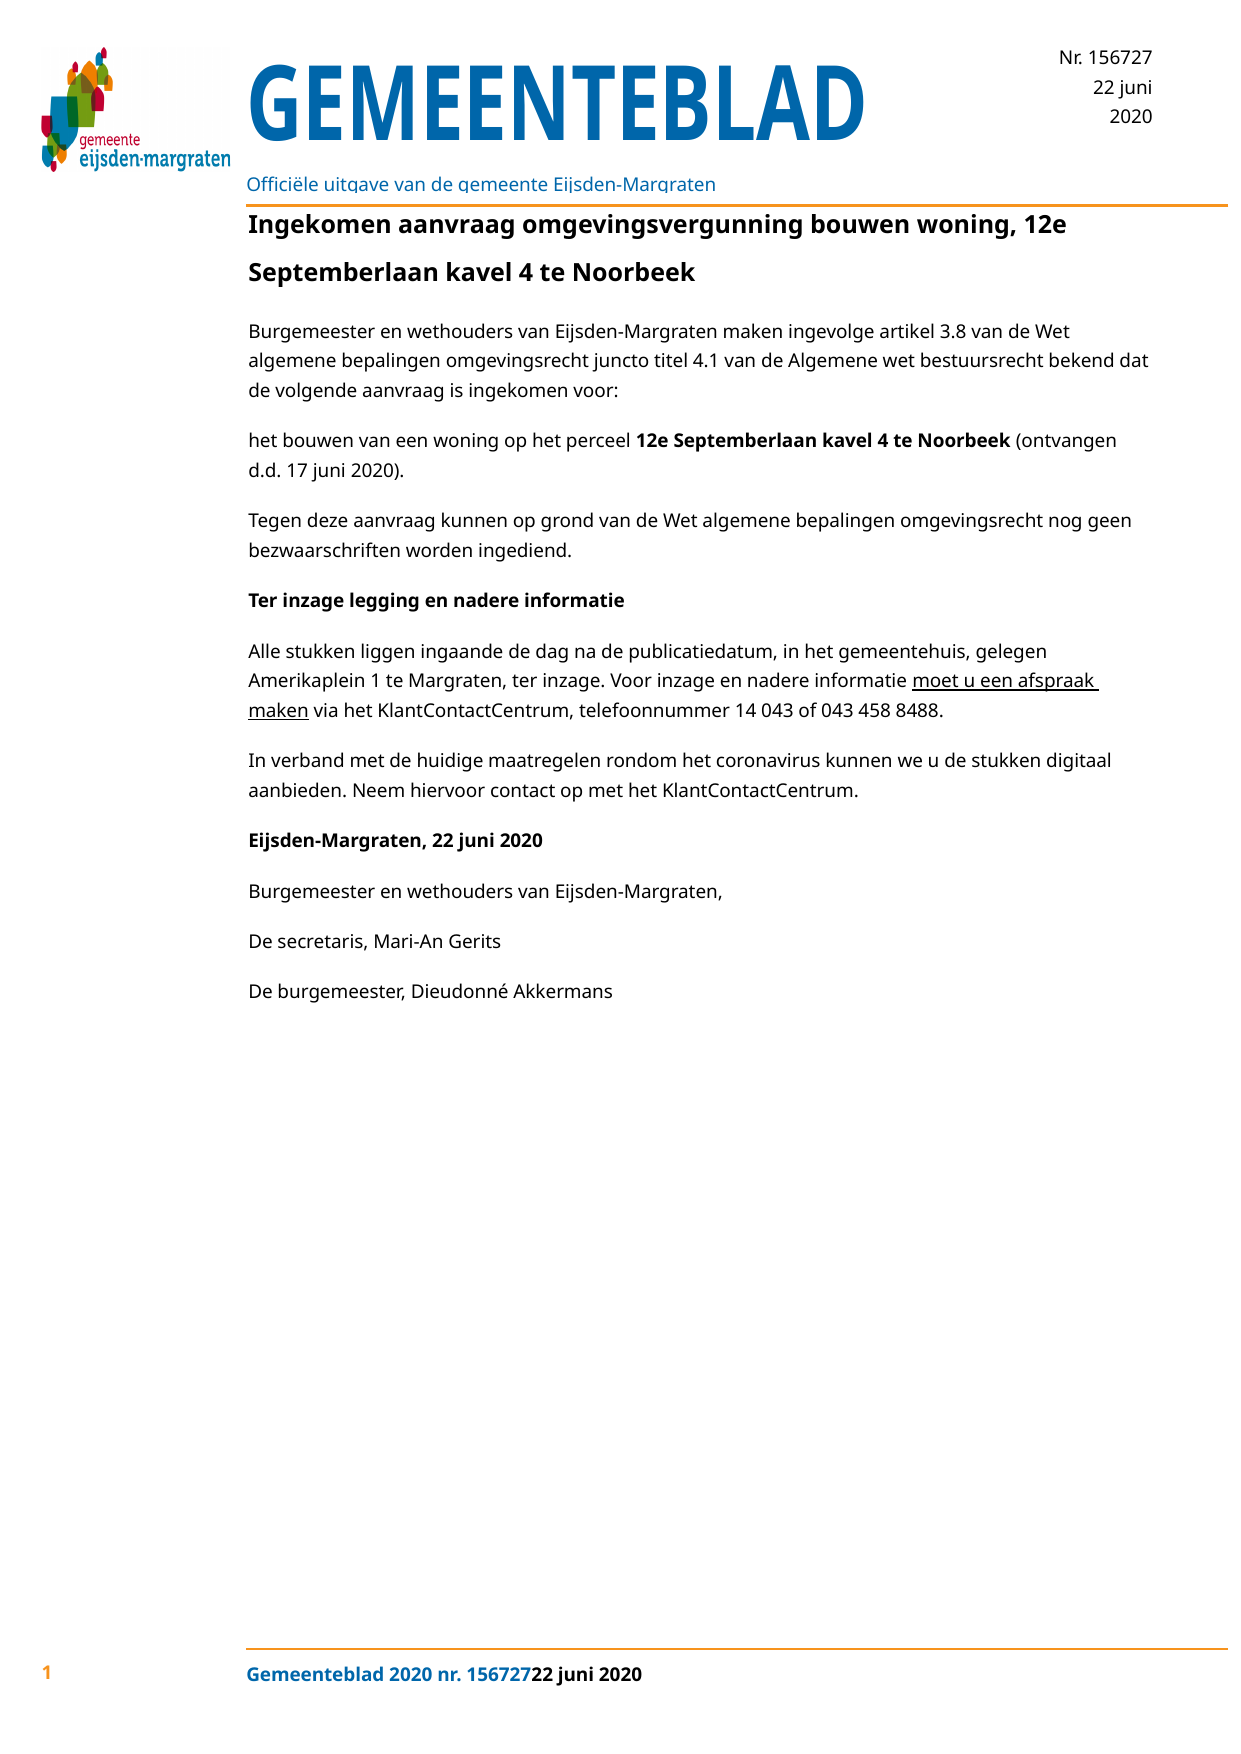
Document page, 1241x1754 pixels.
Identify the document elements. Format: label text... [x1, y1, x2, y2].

text In verband met de huidige maatregelen rondom het coronavirus kunnen we u de stukken digitaal aanbieden. Neem hiervoor contact op met het KlantContactCentrum. [248, 747, 1152, 803]
picture [41, 47, 231, 172]
text Eijsden-Margraten, 22 juni 2020 [248, 827, 1152, 853]
text De secretaris, Mari-An Gerits [248, 928, 1152, 954]
text Burgemeester en wethouders van Eijsden-Margraten maken ingevolge artikel 3.8 van de Wet algemene bepalingen omgevingsrecht juncto titel 4.1 van de Algemene wet bestuursrecht bekend dat de volgende aanvraag is ingekomen voor: [248, 318, 1152, 403]
text De burgemeester, Dieudonné Akkermans [248, 979, 1152, 1004]
text Tegen deze aanvraag kunnen op grond van de Wet algemene bepalingen omgevingsrecht nog geen bezwaarschriften worden ingediend. [248, 507, 1152, 563]
text Burgemeester en wethouders van Eijsden-Margraten, [248, 878, 1152, 904]
text Alle stukken liggen ingaande de dag na de publicatiedatum, in het gemeentehuis, gelegen Amerikaplein 1 te Margraten, ter inzage. Voor inzage en nadere informatie moet u een afspraak maken via het KlantContactCentrum, telefoonnummer 14 043 of 043 458 8488. [248, 638, 1152, 723]
text Ingekomen aanvraag omgevingsvergunning bouwen woning, 12e Septemberlaan kavel 4 te Noorbeek [248, 207, 1152, 288]
text Ter inzage legging en nadere informatie [248, 587, 1152, 613]
text het bouwen van een woning op het perceel 12e Septemberlaan kavel 4 te Noorbeek (ontvangen d.d. 17 juni 2020). [248, 427, 1152, 483]
